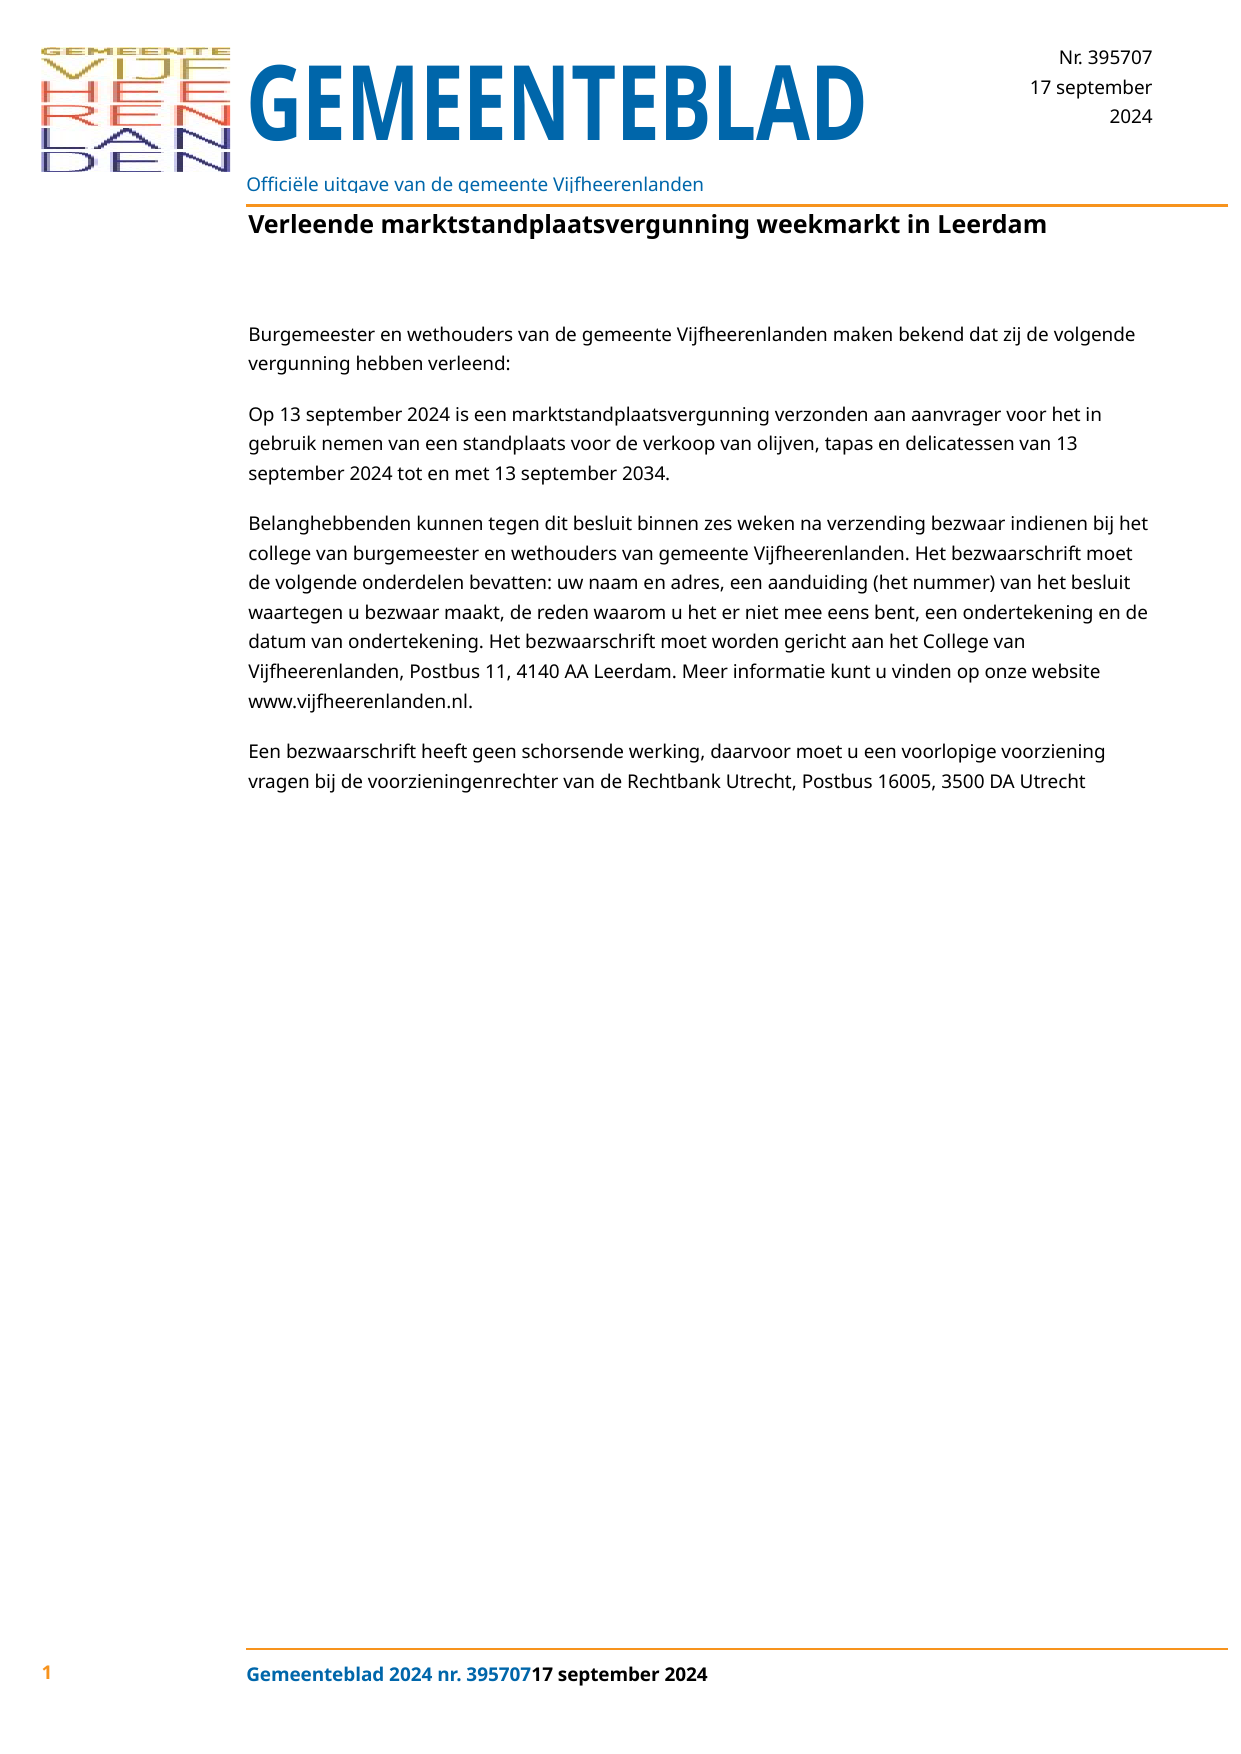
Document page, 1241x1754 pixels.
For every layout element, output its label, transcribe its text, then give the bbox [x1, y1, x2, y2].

picture [41, 47, 231, 172]
text Burgemeester en wethouders van de gemeente Vijfheerenlanden maken bekend dat zij de volgende vergunning hebben verleend: [248, 321, 1152, 376]
text Een bezwaarschrift heeft geen schorsende werking, daarvoor moet u een voorlopige voorziening vragen bij de voorzieningenrechter van de Rechtbank Utrecht, Postbus 16005, 3500 DA Utrecht [248, 738, 1152, 793]
text Verleende marktstandplaatsvergunning weekmarkt in Leerdam [248, 207, 1152, 241]
text Op 13 september 2024 is een marktstandplaatsvergunning verzonden aan aanvrager voor het in gebruik nemen van een standplaats voor de verkoop van olijven, tapas en delicatessen van 13 september 2024 tot en met 13 september 2034. [248, 401, 1152, 486]
text Belanghebbenden kunnen tegen dit besluit binnen zes weken na verzending bezwaar indienen bij het college van burgemeester en wethouders van gemeente Vijfheerenlanden. Het bezwaarschrift moet de volgende onderdelen bevatten: uw naam en adres, een aanduiding (het nummer) van het besluit waartegen u bezwaar maakt, de reden waarom u het er niet mee eens bent, een ondertekening en de datum van ondertekening. Het bezwaarschrift moet worden gericht aan het College van Vijfheerenlanden, Postbus 11, 4140 AA Leerdam. Meer informatie kunt u vinden op onze website www.vijfheerenlanden.nl. [248, 510, 1152, 713]
